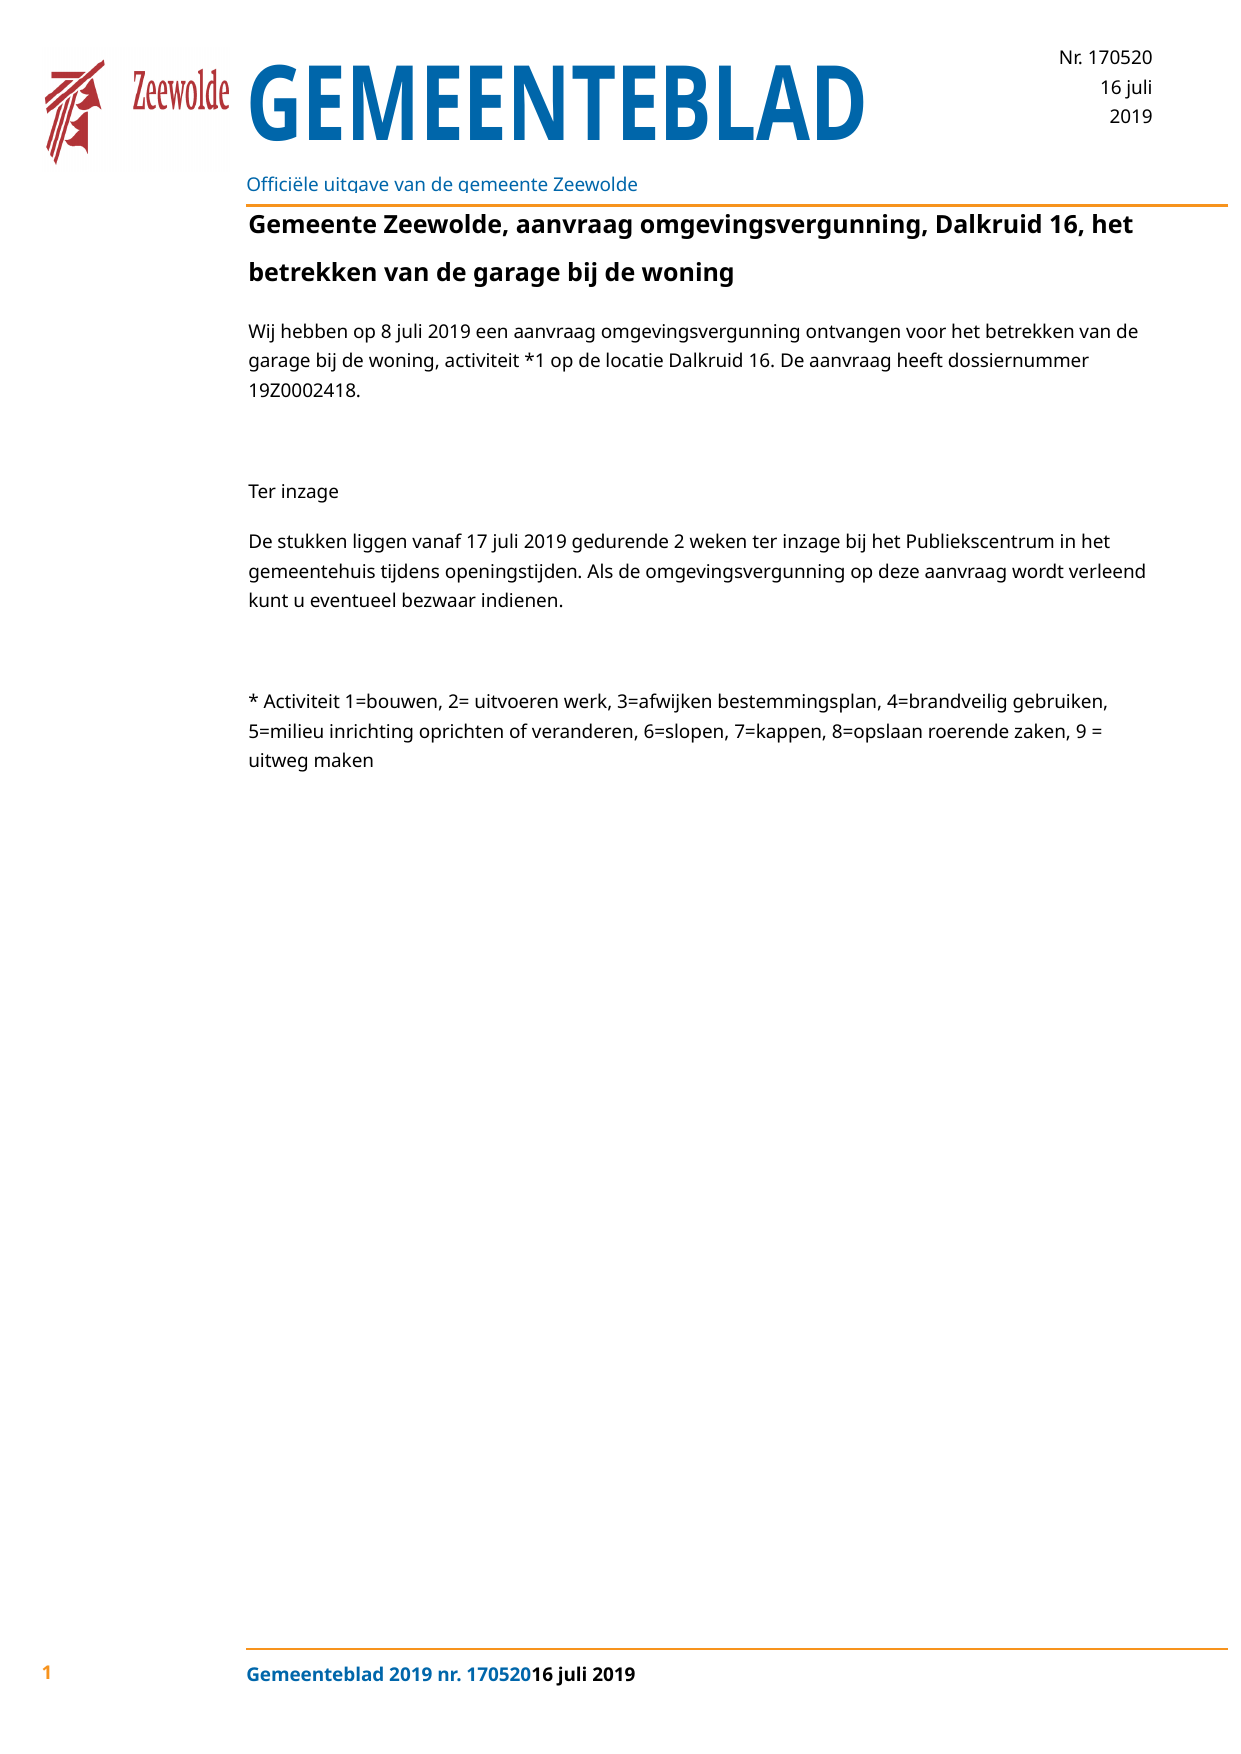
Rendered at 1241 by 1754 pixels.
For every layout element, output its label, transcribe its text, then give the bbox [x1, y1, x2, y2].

text Ter inzage [248, 478, 1152, 504]
text De stukken liggen vanaf 17 juli 2019 gedurende 2 weken ter inzage bij het Publiekscentrum in het gemeentehuis tijdens openingstijden. Als de omgevingsvergunning op deze aanvraag wordt verleend kunt u eventueel bezwaar indienen. [248, 528, 1152, 613]
text Wij hebben op 8 juli 2019 een aanvraag omgevingsvergunning ontvangen voor het betrekken van de garage bij de woning, activiteit *1 op de locatie Dalkruid 16. De aanvraag heeft dossiernummer 19Z0002418. [248, 318, 1152, 403]
text * Activiteit 1=bouwen, 2= uitvoeren werk, 3=afwijken bestemmingsplan, 4=brandveilig gebruiken, 5=milieu inrichting oprichten of veranderen, 6=slopen, 7=kappen, 8=opslaan roerende zaken, 9 = uitweg maken [248, 688, 1152, 773]
picture [41, 47, 231, 172]
text Gemeente Zeewolde, aanvraag omgevingsvergunning, Dalkruid 16, het betrekken van de garage bij de woning [248, 207, 1152, 288]
